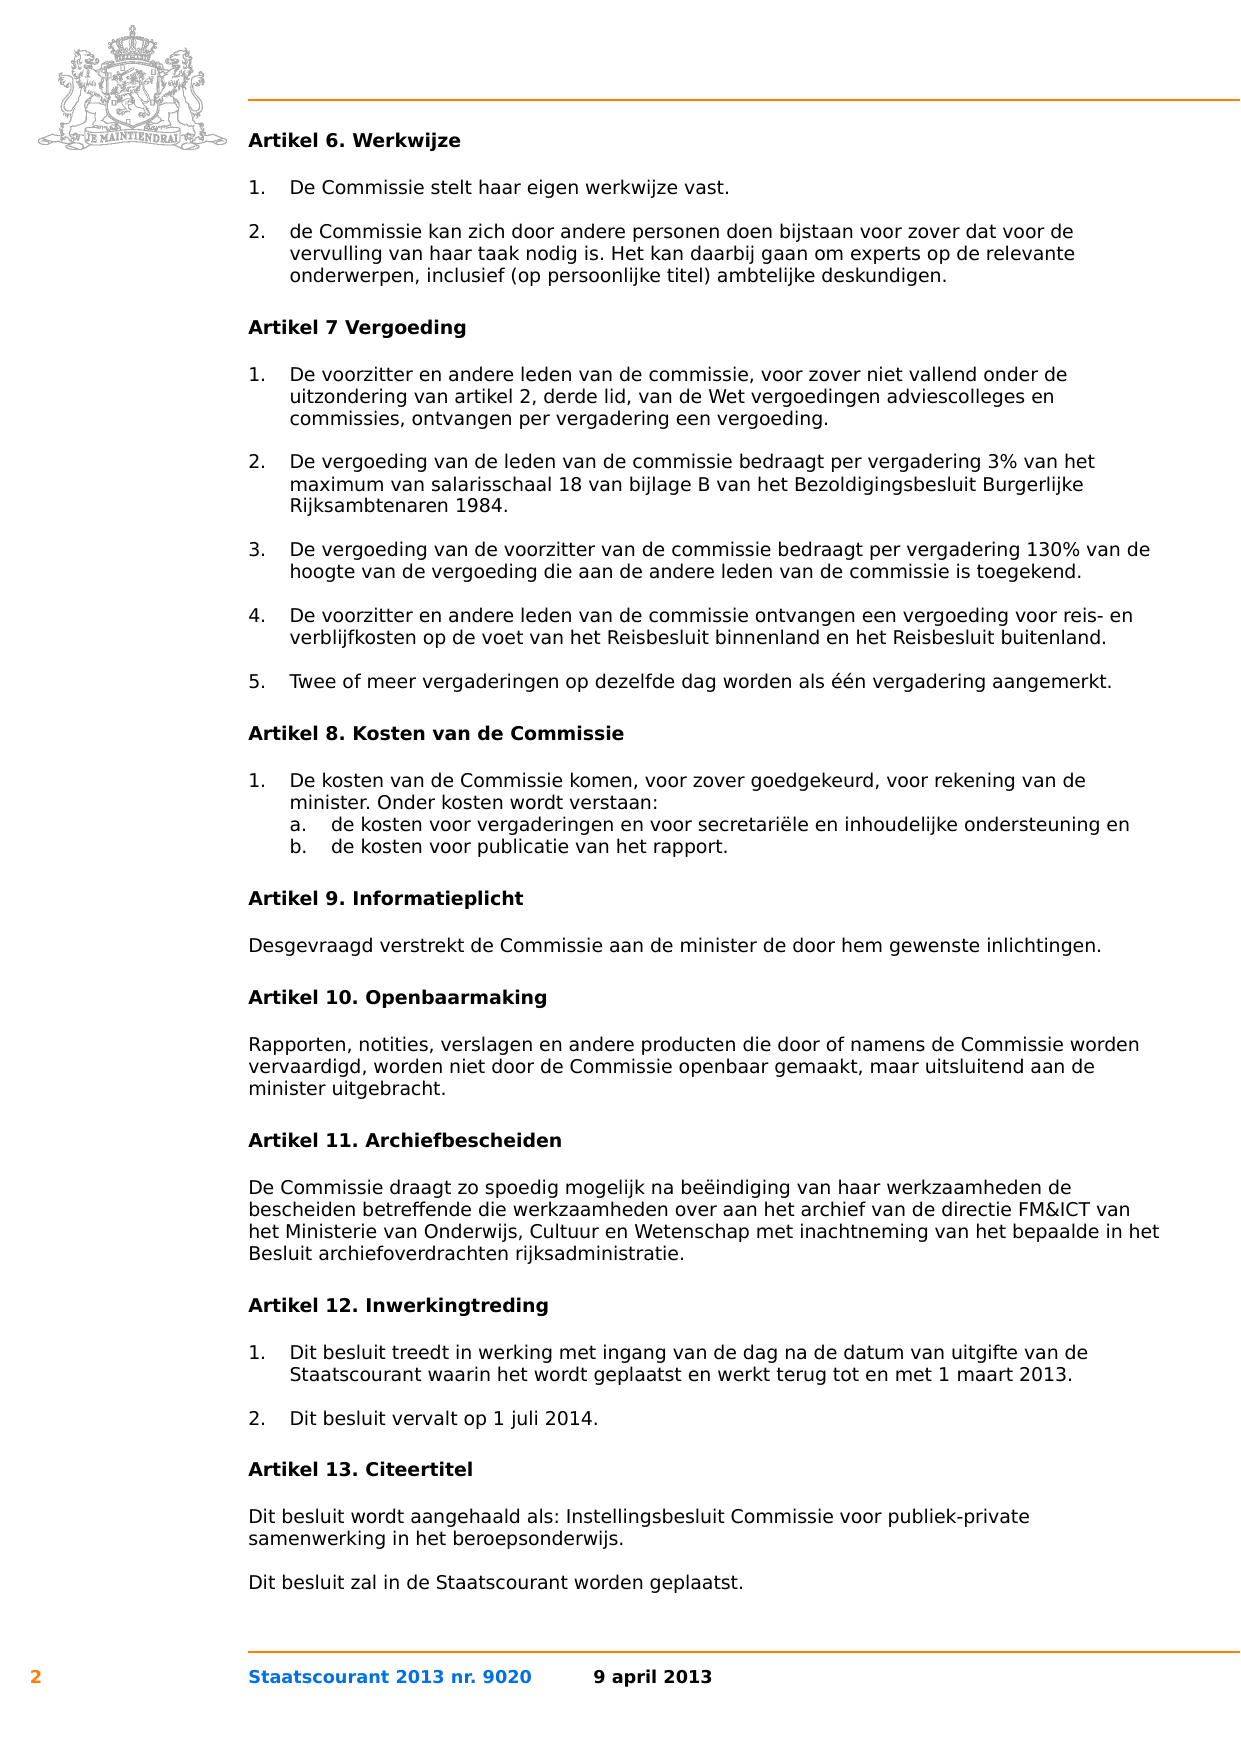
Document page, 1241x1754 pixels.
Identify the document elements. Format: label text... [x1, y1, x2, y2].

subtitle Artikel 13. Citeertitel [248, 1459, 1163, 1481]
text 2. Dit besluit vervalt op 1 juli 2014. [248, 1407, 1163, 1429]
picture [38, 25, 227, 150]
text De Commissie draagt zo spoedig mogelijk na beëindiging van haar werkzaamheden de bescheiden betreffende die werkzaamheden over aan het archief van de directie FM&ICT van het Ministerie van Onderwijs, Cultuur en Wetenschap met inachtneming van het bepaalde in het Besluit archiefoverdrachten rijksadministratie. [248, 1177, 1163, 1264]
text 3. De vergoeding van de voorzitter van de commissie bedraagt per vergadering 130% van de hoogte van de vergoeding die aan de andere leden van de commissie is toegekend. [248, 539, 1163, 583]
text 2. de Commissie kan zich door andere personen doen bijstaan voor zover dat voor de vervulling van haar taak nodig is. Het kan daarbij gaan om experts op de relevante onderwerpen, inclusief (op persoonlijke titel) ambtelijke deskundigen. [248, 221, 1163, 287]
subtitle Artikel 9. Informatieplicht [248, 888, 1163, 910]
text Rapporten, notities, verslagen en andere producten die door of namens de Commissie worden vervaardigd, worden niet door de Commissie openbaar gemaakt, maar uitsluitend aan de minister uitgebracht. [248, 1034, 1163, 1100]
text Desgevraagd verstrekt de Commissie aan de minister de door hem gewenste inlichtingen. [248, 935, 1163, 957]
text 1. Dit besluit treedt in werking met ingang van de dag na de datum van uitgifte van de Staatscourant waarin het wordt geplaatst en werkt terug tot en met 1 maart 2013. [248, 1342, 1163, 1386]
subtitle Artikel 6. Werkwijze [248, 130, 1163, 152]
text 1. De Commissie stelt haar eigen werkwijze vast. [248, 177, 1163, 199]
text 1. De voorzitter en andere leden van de commissie, voor zover niet vallend onder de uitzondering van artikel 2, derde lid, van de Wet vergoedingen adviescolleges en commissies, ontvangen per vergadering een vergoeding. [248, 364, 1163, 429]
text 2. De vergoeding van de leden van de commissie bedraagt per vergadering 3% van het maximum van salarisschaal 18 van bijlage B van het Bezoldigingsbesluit Burgerlijke Rijksambtenaren 1984. [248, 451, 1163, 517]
subtitle Artikel 11. Archiefbescheiden [248, 1130, 1163, 1152]
text 1. De kosten van de Commissie komen, voor zover goedgekeurd, voor rekening van de minister. Onder kosten wordt verstaan: [248, 770, 1163, 814]
subtitle Artikel 12. Inwerkingtreding [248, 1294, 1163, 1317]
text 5. Twee of meer vergaderingen op dezelfde dag worden als één vergadering aangemerkt. [248, 671, 1163, 693]
text Dit besluit zal in de Staatscourant worden geplaatst. [248, 1572, 1163, 1594]
text 4. De voorzitter en andere leden van de commissie ontvangen een vergoeding voor reis- en verblijfkosten op de voet van het Reisbesluit binnenland en het Reisbesluit buitenland. [248, 605, 1163, 649]
subtitle Artikel 10. Openbaarmaking [248, 987, 1163, 1009]
subtitle Artikel 7 Vergoeding [248, 317, 1163, 339]
text b. de kosten voor publicatie van het rapport. [289, 836, 1163, 858]
text a. de kosten voor vergaderingen en voor secretariële en inhoudelijke ondersteuning en [289, 814, 1163, 836]
text Dit besluit wordt aangehaald als: Instellingsbesluit Commissie voor publiek-private samenwerking in het beroepsonderwijs. [248, 1506, 1163, 1550]
subtitle Artikel 8. Kosten van de Commissie [248, 723, 1163, 745]
